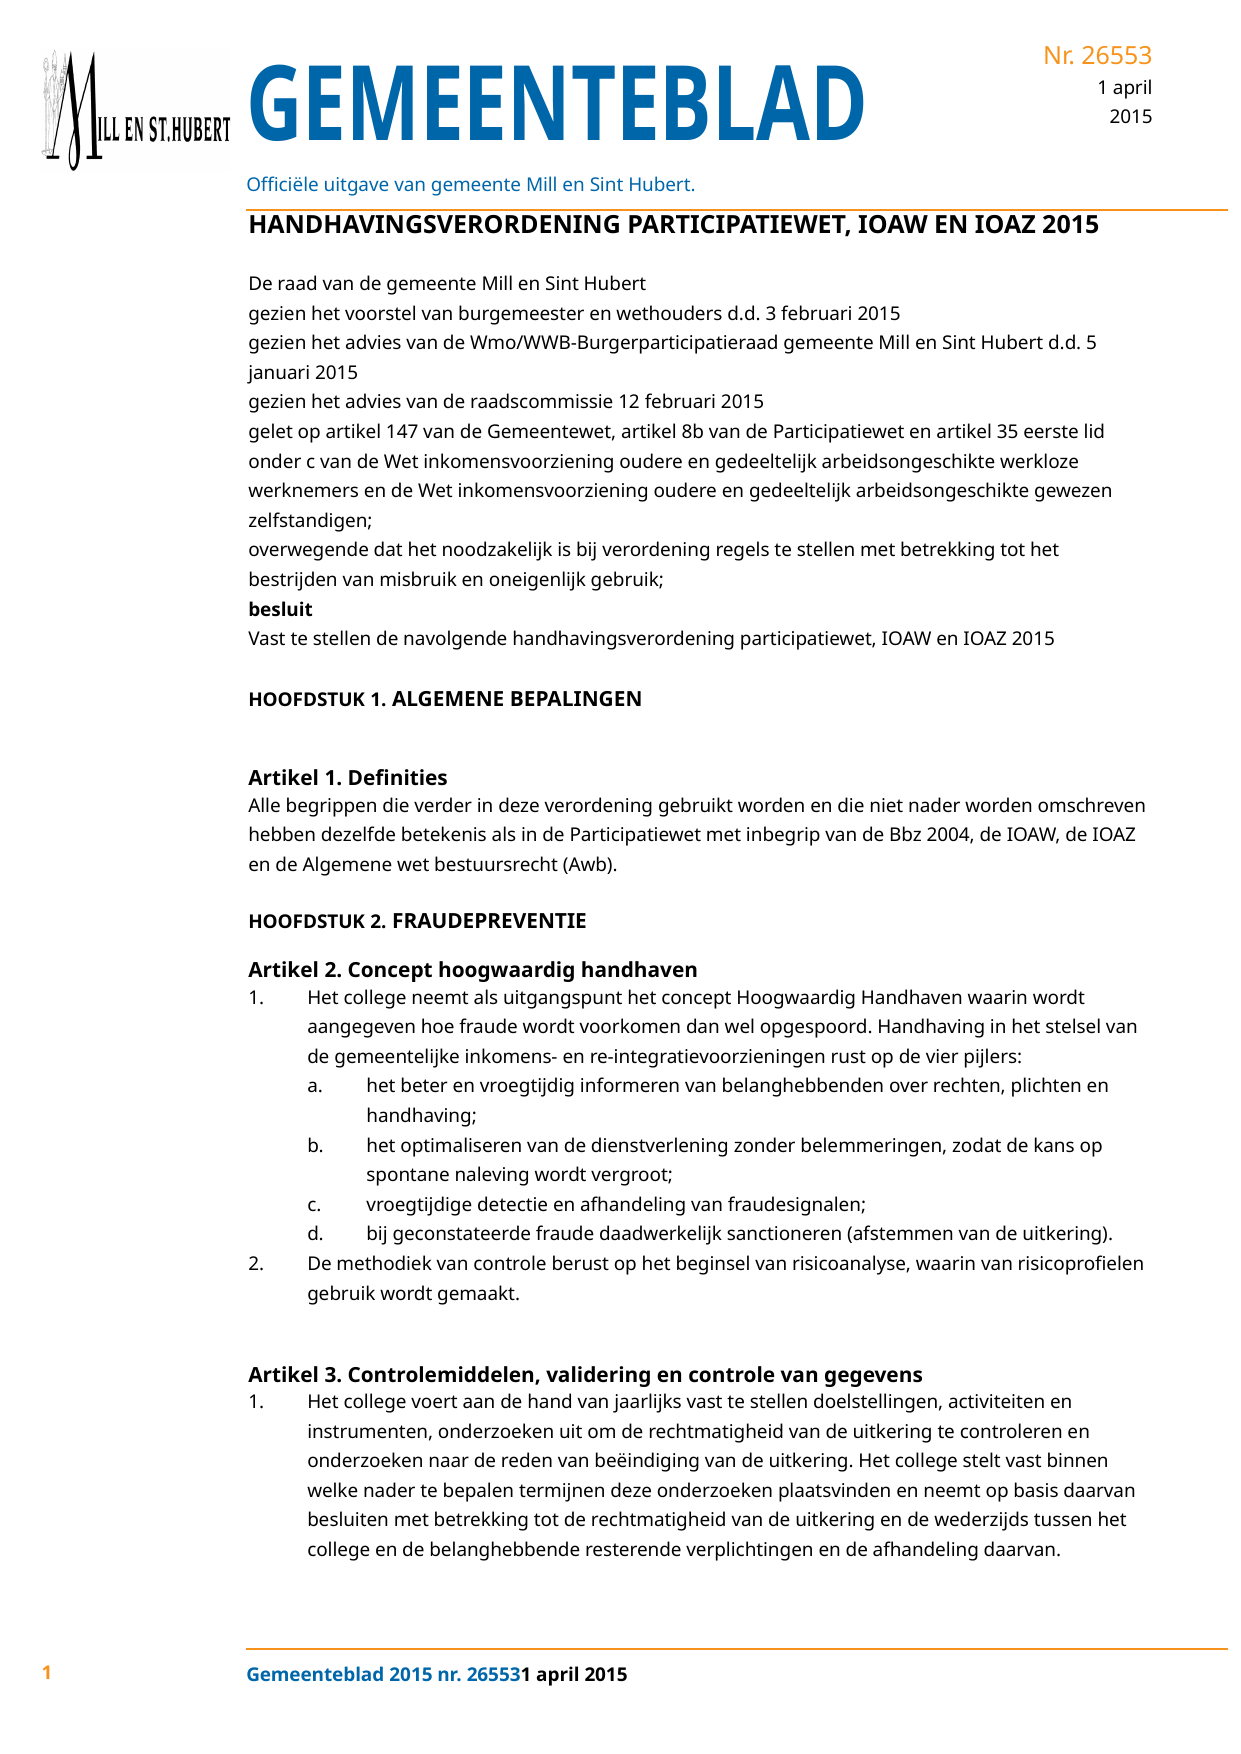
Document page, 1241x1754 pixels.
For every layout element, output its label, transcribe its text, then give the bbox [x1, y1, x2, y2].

list het beter en vroegtijdig informeren van belanghebbenden over rechten, plichten en handhaving; [307, 1073, 1152, 1128]
text HOOFDSTUK 2. FRAUDEPREVENTIE [248, 906, 1152, 935]
list bij geconstateerde fraude daadwerkelijk sanctioneren (afstemmen van de uitkering). [307, 1221, 1152, 1246]
list vroegtijdige detectie en afhandeling van fraudesignalen; [307, 1191, 1152, 1217]
list het optimaliseren van de dienstverlening zonder belemmeringen, zodat de kans op spontane naleving wordt vergroot; [307, 1132, 1152, 1187]
text besluit [248, 596, 1152, 621]
text Artikel 1. Definities [248, 763, 1152, 792]
picture [41, 47, 231, 172]
list Het college neemt als uitgangspunt het concept Hoogwaardig Handhaven waarin wordt aangegeven hoe fraude wordt voorkomen dan wel opgespoord. Handhaving in het stelsel van de gemeentelijke inkomens- en re-integratievoorzieningen rust op de vier pijlers: [248, 984, 1152, 1069]
text Artikel 2. Concept hoogwaardig handhaven [248, 956, 1152, 984]
text gezien het advies van de Wmo/WWB-Burgerparticipatieraad gemeente Mill en Sint Hubert d.d. 5 januari 2015 [248, 329, 1152, 385]
text overwegende dat het noodzakelijk is bij verordening regels te stellen met betrekking tot het bestrijden van misbruik en oneigenlijk gebruik; [248, 537, 1152, 592]
text Alle begrippen die verder in deze verordening gebruikt worden en die niet nader worden omschreven hebben dezelfde betekenis als in de Participatiewet met inbegrip van de Bbz 2004, de IOAW, de IOAZ en de Algemene wet bestuursrecht (Awb). [248, 792, 1152, 877]
text HANDHAVINGSVERORDENING PARTICIPATIEWET, IOAW EN IOAZ 2015 [248, 211, 1152, 241]
text HOOFDSTUK 1. ALGEMENE BEPALINGEN [248, 684, 1152, 713]
text gezien het advies van de raadscommissie 12 februari 2015 [248, 389, 1152, 414]
text gelet op artikel 147 van de Gemeentewet, artikel 8b van de Participatiewet en artikel 35 eerste lid onder c van de Wet inkomensvoorziening oudere en gedeeltelijk arbeidsongeschikte werkloze werknemers en de Wet inkomensvoorziening oudere en gedeeltelijk arbeidsongeschikte gewezen zelfstandigen; [248, 418, 1152, 533]
text Artikel 3. Controlemiddelen, validering en controle van gegevens [248, 1360, 1152, 1388]
list Het college voert aan de hand van jaarlijks vast te stellen doelstellingen, activiteiten en instrumenten, onderzoeken uit om de rechtmatigheid van de uitkering te controleren en onderzoeken naar de reden van beëindiging van de uitkering. Het college stelt vast binnen welke nader te bepalen termijnen deze onderzoeken plaatsvinden en neemt op basis daarvan besluiten met betrekking tot de rechtmatigheid van de uitkering en de wederzijds tussen het college en de belanghebbende resterende verplichtingen en de afhandeling daarvan. [248, 1388, 1152, 1562]
text Vast te stellen de navolgende handhavingsverordening participatiewet, IOAW en IOAZ 2015 [248, 625, 1152, 651]
text De raad van de gemeente Mill en Sint Hubert [248, 270, 1152, 296]
list De methodiek van controle berust op het beginsel van risicoanalyse, waarin van risicoprofielen gebruik wordt gemaakt. [248, 1250, 1152, 1306]
text gezien het voorstel van burgemeester en wethouders d.d. 3 februari 2015 [248, 300, 1152, 326]
